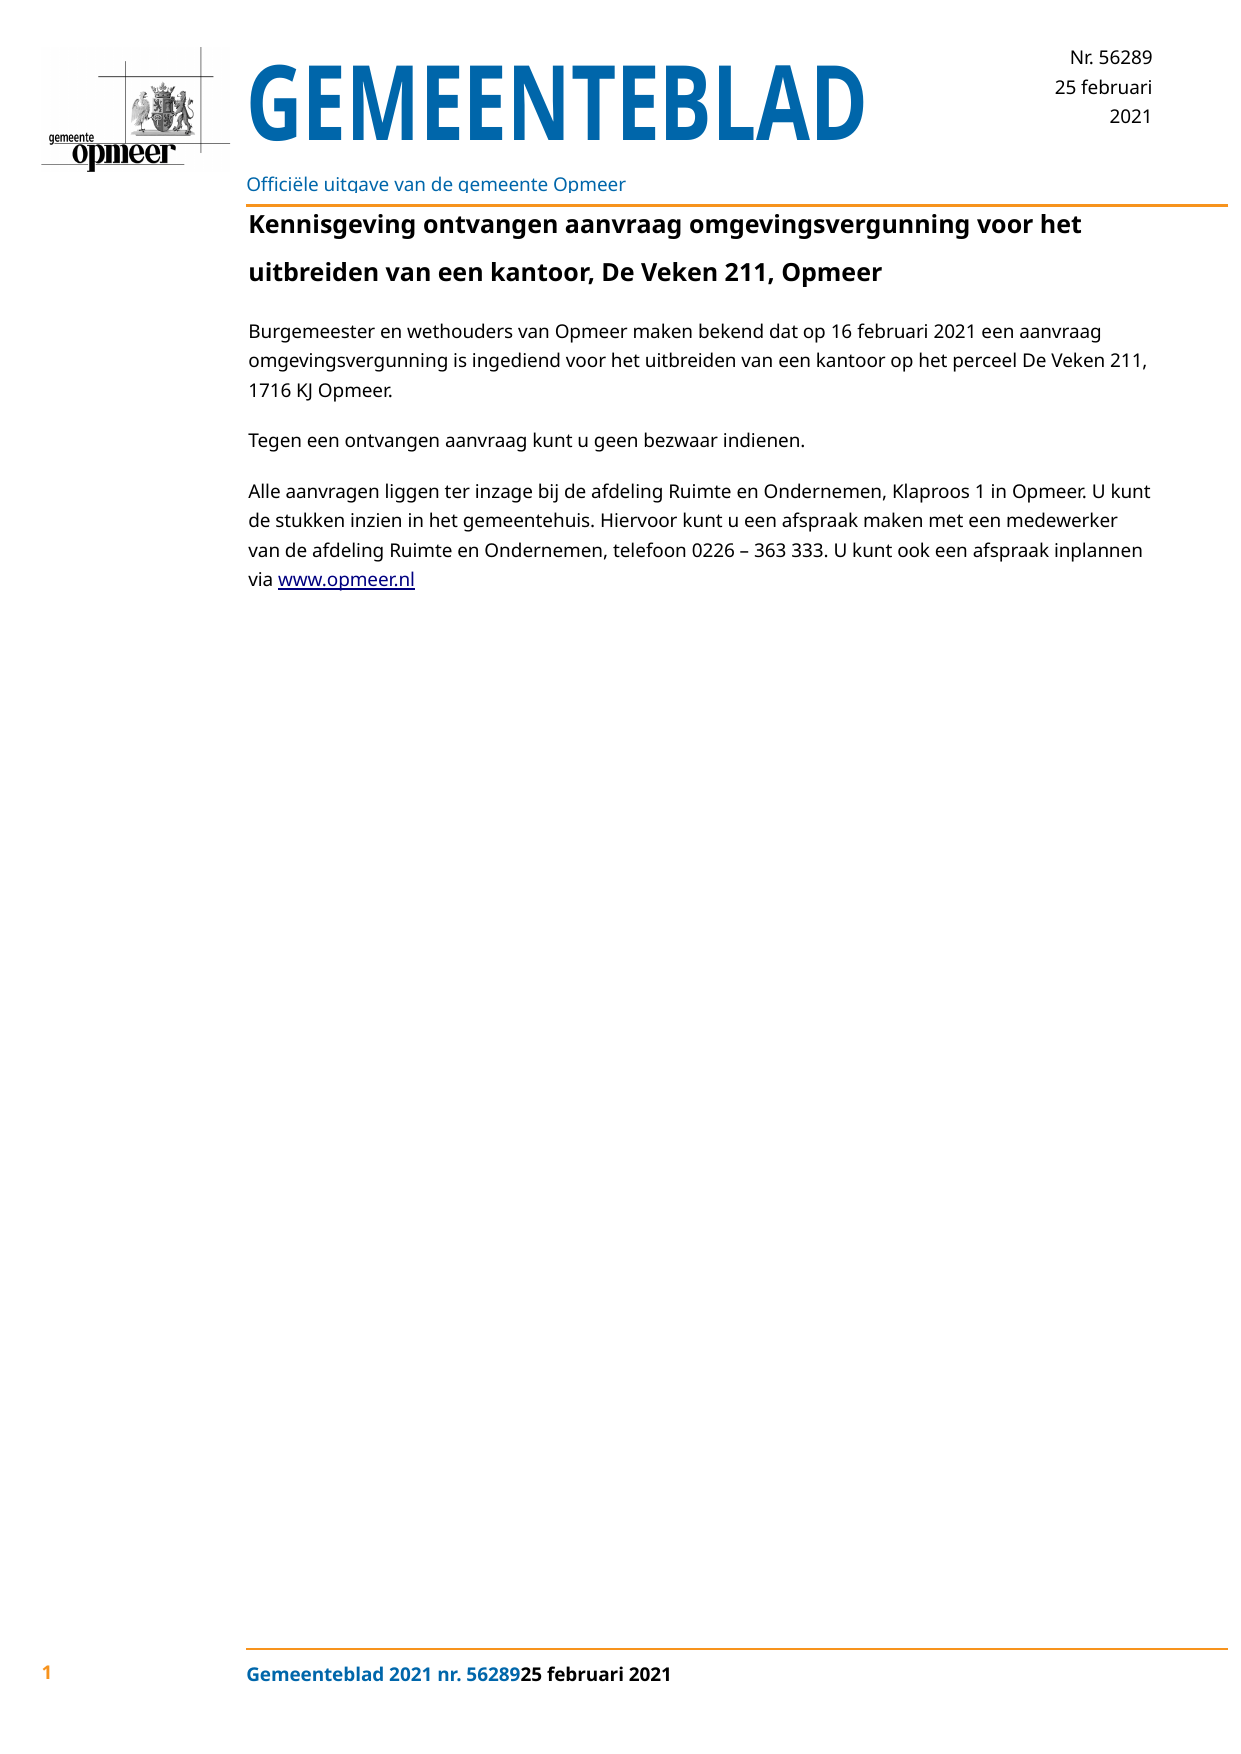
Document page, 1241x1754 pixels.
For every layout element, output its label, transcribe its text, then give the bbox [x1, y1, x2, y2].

text Alle aanvragen liggen ter inzage bij de afdeling Ruimte en Ondernemen, Klaproos 1 in Opmeer. U kunt de stukken inzien in het gemeentehuis. Hiervoor kunt u een afspraak maken met een medewerker van de afdeling Ruimte en Ondernemen, telefoon 0226 – 363 333. U kunt ook een afspraak inplannen via www.opmeer.nl [248, 478, 1152, 592]
text Kennisgeving ontvangen aanvraag omgevingsvergunning voor het uitbreiden van een kantoor, De Veken 211, Opmeer [248, 207, 1152, 288]
text Tegen een ontvangen aanvraag kunt u geen bezwaar indienen. [248, 427, 1152, 453]
text Burgemeester en wethouders van Opmeer maken bekend dat op 16 februari 2021 een aanvraag omgevingsvergunning is ingediend voor het uitbreiden van een kantoor op het perceel De Veken 211, 1716 KJ Opmeer. [248, 318, 1152, 403]
picture [41, 47, 231, 172]
